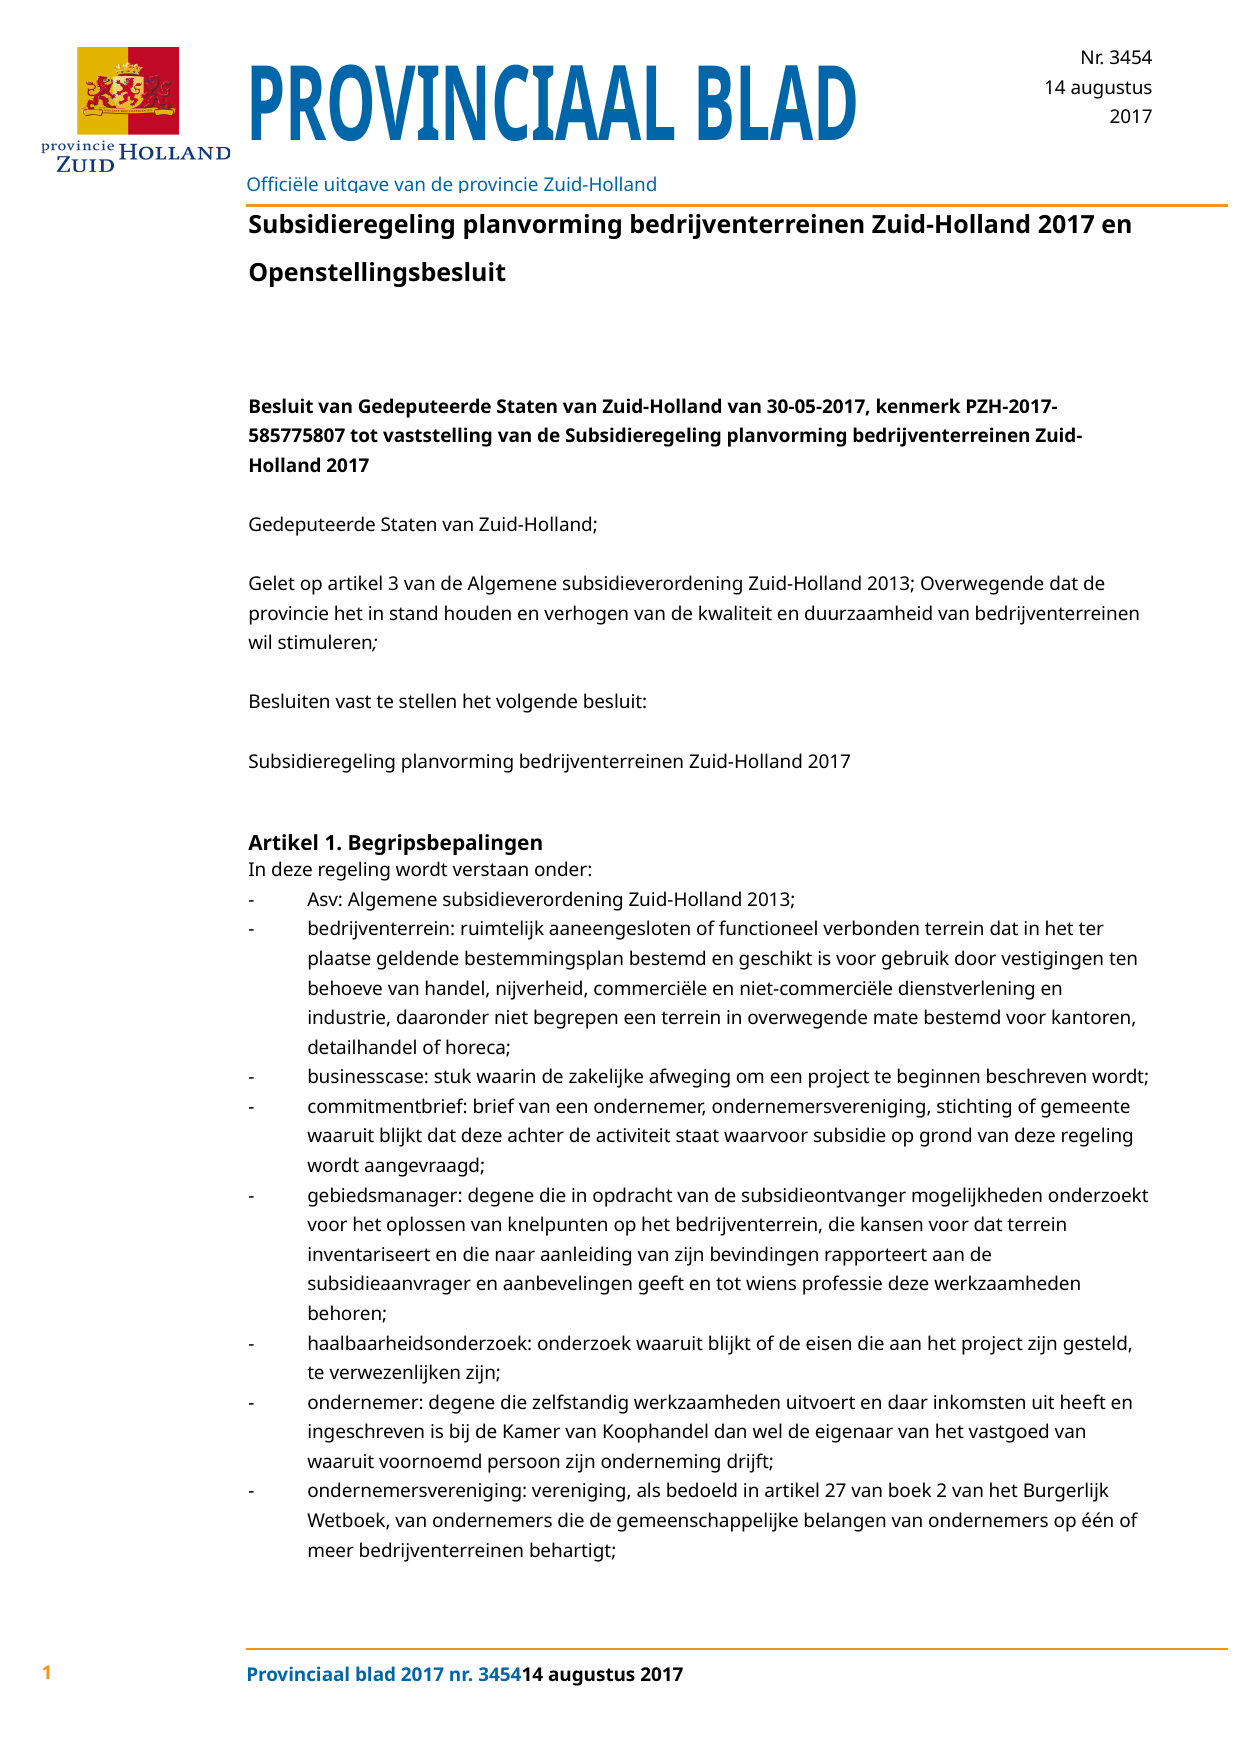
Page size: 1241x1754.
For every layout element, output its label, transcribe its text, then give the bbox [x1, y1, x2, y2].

text Gelet op artikel 3 van de Algemene subsidieverordening Zuid-Holland 2013; Overwegende dat de provincie het in stand houden en verhogen van de kwaliteit en duurzaamheid van bedrijventerreinen wil stimuleren; [248, 570, 1152, 655]
text Besluit van Gedeputeerde Staten van Zuid-Holland van 30-05-2017, kenmerk PZH-2017-585775807 tot vaststelling van de Subsidieregeling planvorming bedrijventerreinen Zuid-Holland 2017 [248, 393, 1152, 478]
list commitmentbrief: brief van een ondernemer, ondernemersvereniging, stichting of gemeente waaruit blijkt dat deze achter de activiteit staat waarvoor subsidie op grond van deze regeling wordt aangevraagd; [248, 1093, 1152, 1178]
list Asv: Algemene subsidieverordening Zuid-Holland 2013; [248, 886, 1152, 912]
text Subsidieregeling planvorming bedrijventerreinen Zuid-Holland 2017 en Openstellingsbesluit [248, 207, 1152, 288]
picture [41, 47, 231, 172]
text Artikel 1. Begripsbepalingen [248, 828, 1152, 856]
text Besluiten vast te stellen het volgende besluit: [248, 689, 1152, 714]
list gebiedsmanager: degene die in opdracht van de subsidieontvanger mogelijkheden onderzoekt voor het oplossen van knelpunten op het bedrijventerrein, die kansen voor dat terrein inventariseert en die naar aanleiding van zijn bevindingen rapporteert aan de subsidieaanvrager en aanbevelingen geeft en tot wiens professie deze werkzaamheden behoren; [248, 1182, 1152, 1326]
list haalbaarheidsonderzoek: onderzoek waaruit blijkt of de eisen die aan het project zijn gesteld, te verwezenlijken zijn; [248, 1330, 1152, 1385]
text In deze regeling wordt verstaan onder: [248, 856, 1152, 882]
list businesscase: stuk waarin de zakelijke afweging om een project te beginnen beschreven wordt; [248, 1063, 1152, 1089]
text Subsidieregeling planvorming bedrijventerreinen Zuid-Holland 2017 [248, 748, 1152, 774]
list ondernemersvereniging: vereniging, als bedoeld in artikel 27 van boek 2 van het Burgerlijk Wetboek, van ondernemers die de gemeenschappelijke belangen van ondernemers op één of meer bedrijventerreinen behartigt; [248, 1478, 1152, 1562]
text Gedeputeerde Staten van Zuid-Holland; [248, 511, 1152, 537]
list ondernemer: degene die zelfstandig werkzaamheden uitvoert en daar inkomsten uit heeft en ingeschreven is bij de Kamer van Koophandel dan wel de eigenaar van het vastgoed van waaruit voornoemd persoon zijn onderneming drijft; [248, 1389, 1152, 1474]
list bedrijventerrein: ruimtelijk aaneengesloten of functioneel verbonden terrein dat in het ter plaatse geldende bestemmingsplan bestemd en geschikt is voor gebruik door vestigingen ten behoeve van handel, nijverheid, commerciële en niet-commerciële dienstverlening en industrie, daaronder niet begrepen een terrein in overwegende mate bestemd voor kantoren, detailhandel of horeca; [248, 916, 1152, 1059]
